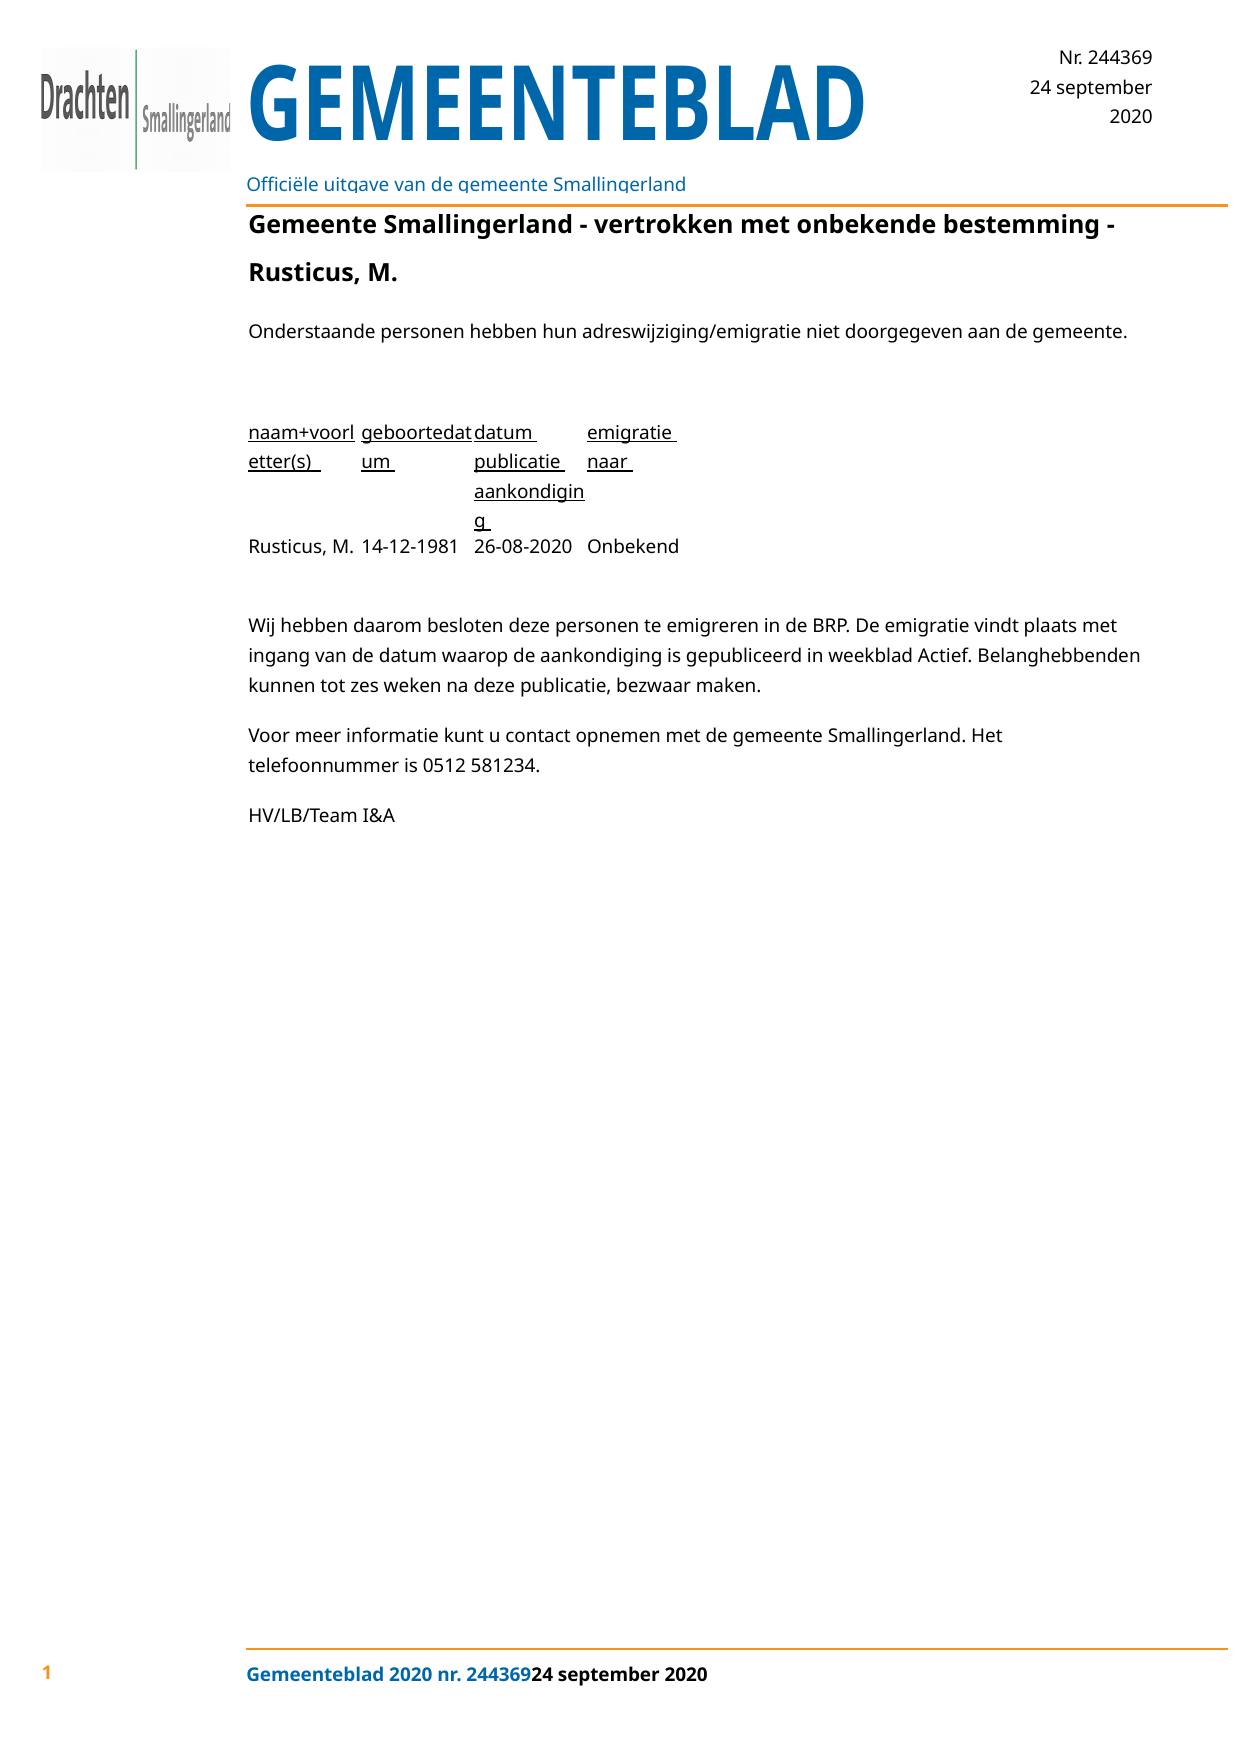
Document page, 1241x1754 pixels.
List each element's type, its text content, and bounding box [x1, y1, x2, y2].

text Wij hebben daarom besloten deze personen te emigreren in de BRP. De emigratie vindt plaats met ingang van de datum waarop de aankondiging is gepubliceerd in weekblad Actief. Belanghebbenden kunnen tot zes weken na deze publicatie, bezwaar maken. [248, 613, 1152, 698]
table_cell 14-12-1981 [361, 533, 474, 559]
table_cell Rusticus, M. [248, 533, 361, 559]
table_header naam+voorletter(s) [248, 419, 361, 533]
table_cell Onbekend [587, 533, 700, 559]
text Onderstaande personen hebben hun adreswijziging/emigratie niet doorgegeven aan de gemeente. [248, 318, 1152, 344]
text Gemeente Smallingerland - vertrokken met onbekende bestemming - Rusticus, M. [248, 207, 1152, 288]
table_header emigratie naar [587, 419, 700, 533]
table_header datum publicatie aankondiging [474, 419, 587, 533]
text Voor meer informatie kunt u contact opnemen met de gemeente Smallingerland. Het telefoonnummer is 0512 581234. [248, 722, 1152, 778]
picture [41, 47, 231, 172]
table_cell 26-08-2020 [474, 533, 587, 559]
text HV/LB/Team I&A [248, 802, 1152, 828]
table_header geboortedatum [361, 419, 474, 533]
